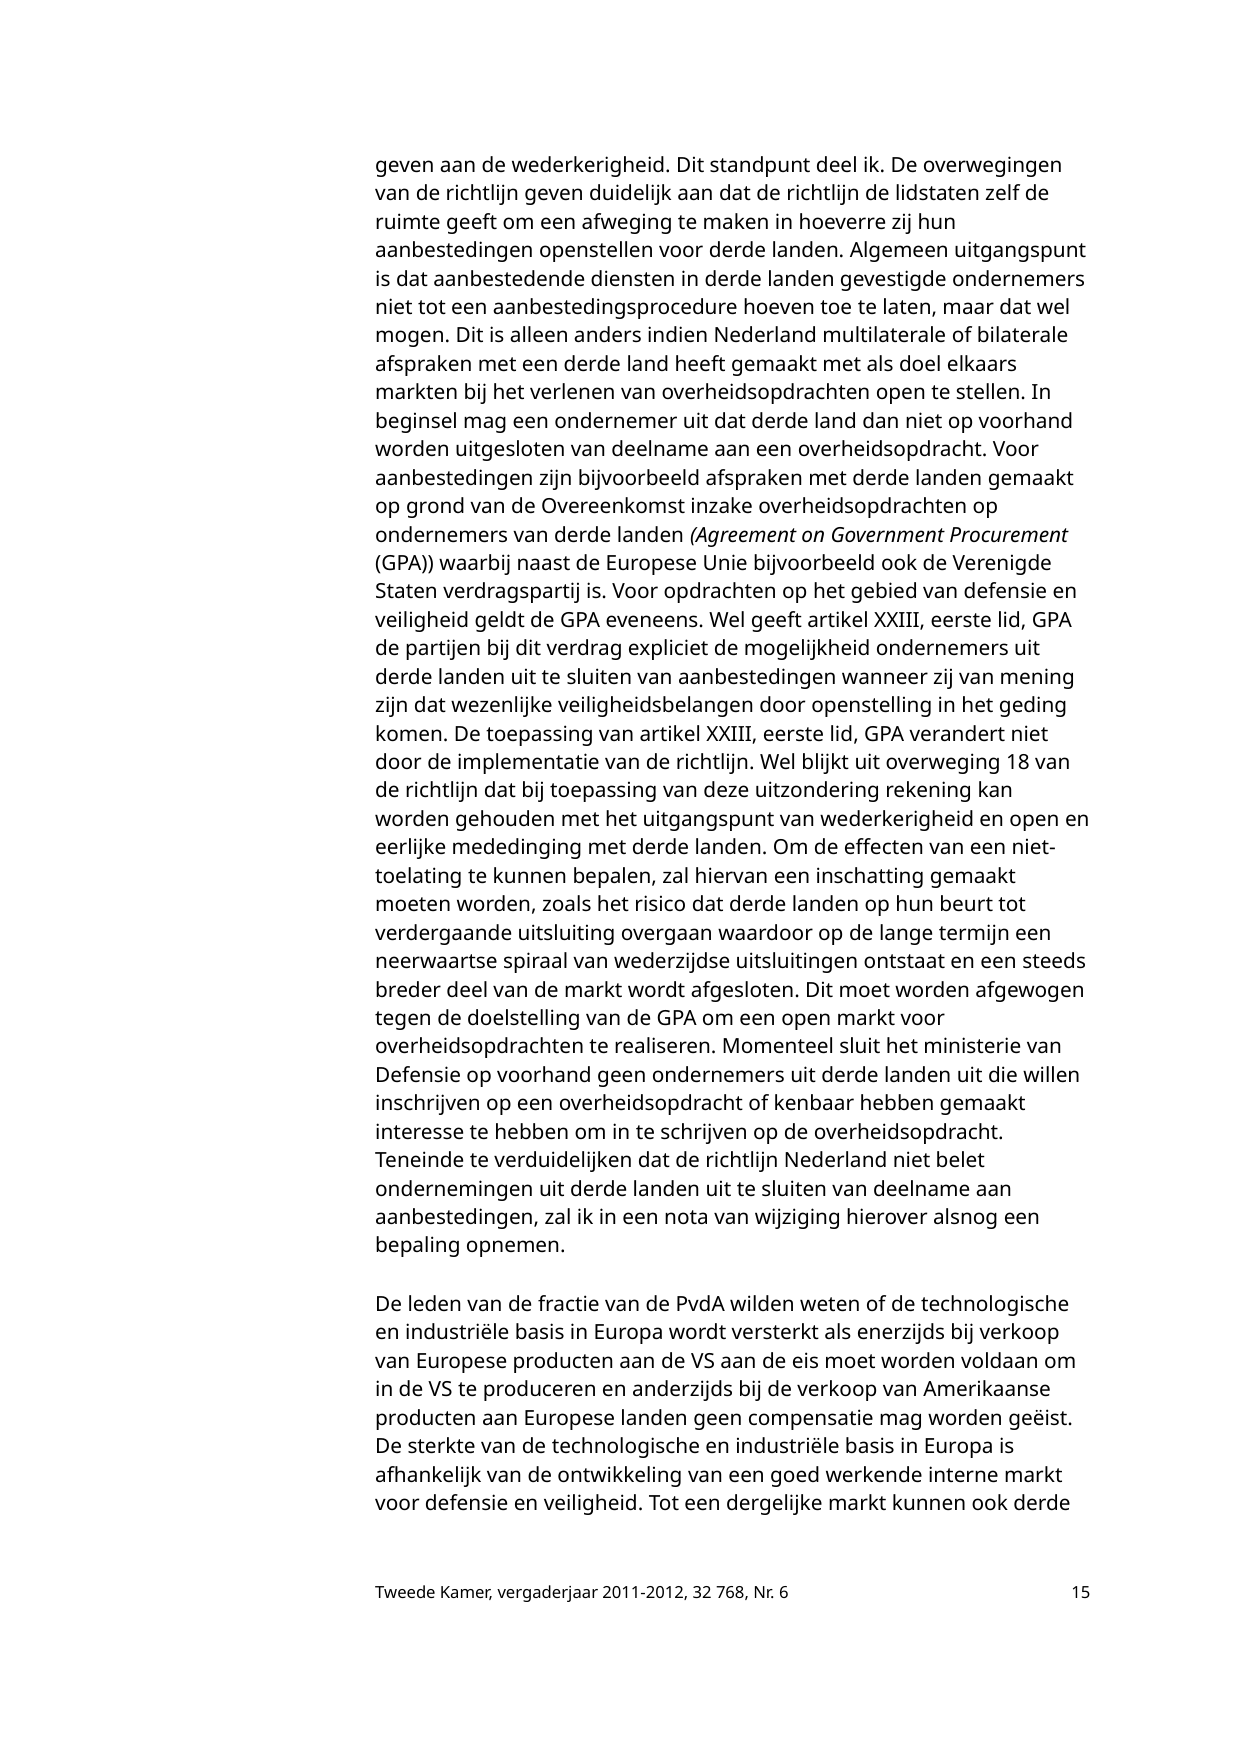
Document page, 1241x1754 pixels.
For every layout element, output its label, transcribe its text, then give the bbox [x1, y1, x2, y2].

text geven aan de wederkerigheid. Dit standpunt deel ik. De overwegingen van de richtlijn geven duidelijk aan dat de richtlijn de lidstaten zelf de ruimte geeft om een afweging te maken in hoeverre zij hun aanbestedingen openstellen voor derde landen. Algemeen uitgangspunt is dat aanbestedende diensten in derde landen gevestigde ondernemers niet tot een aanbestedingsprocedure hoeven toe te laten, maar dat wel mogen. Dit is alleen anders indien Nederland multilaterale of bilaterale afspraken met een derde land heeft gemaakt met als doel elkaars markten bij het verlenen van overheidsopdrachten open te stellen. In beginsel mag een ondernemer uit dat derde land dan niet op voorhand worden uitgesloten van deelname aan een overheidsopdracht. Voor aanbestedingen zijn bijvoorbeeld afspraken met derde landen gemaakt op grond van de Overeenkomst inzake overheidsopdrachten op ondernemers van derde landen (Agreement on Government Procurement (GPA)) waarbij naast de Europese Unie bijvoorbeeld ook de Verenigde Staten verdragspartij is. Voor opdrachten op het gebied van defensie en veiligheid geldt de GPA eveneens. Wel geeft artikel XXIII, eerste lid, GPA de partijen bij dit verdrag expliciet de mogelijkheid ondernemers uit derde landen uit te sluiten van aanbestedingen wanneer zij van mening zijn dat wezenlijke veiligheidsbelangen door openstelling in het geding komen. De toepassing van artikel XXIII, eerste lid, GPA verandert niet door de implementatie van de richtlijn. Wel blijkt uit overweging 18 van de richtlijn dat bij toepassing van deze uitzondering rekening kan worden gehouden met het uitgangspunt van wederkerigheid en open en eerlijke mededinging met derde landen. Om de effecten van een niet-toelating te kunnen bepalen, zal hiervan een inschatting gemaakt moeten worden, zoals het risico dat derde landen op hun beurt tot verdergaande uitsluiting overgaan waardoor op de lange termijn een neerwaartse spiraal van wederzijdse uitsluitingen ontstaat en een steeds breder deel van de markt wordt afgesloten. Dit moet worden afgewogen tegen de doelstelling van de GPA om een open markt voor overheidsopdrachten te realiseren. Momenteel sluit het ministerie van Defensie op voorhand geen ondernemers uit derde landen uit die willen inschrijven op een overheidsopdracht of kenbaar hebben gemaakt interesse te hebben om in te schrijven op de overheidsopdracht. [375, 150, 1090, 1145]
text De leden van de fractie van de PvdA wilden weten of de technologische en industriële basis in Europa wordt versterkt als enerzijds bij verkoop van Europese producten aan de VS aan de eis moet worden voldaan om in de VS te produceren en anderzijds bij de verkoop van Amerikaanse producten aan Europese landen geen compensatie mag worden geëist. De sterkte van de technologische en industriële basis in Europa is afhankelijk van de ontwikkeling van een goed werkende interne markt voor defensie en veiligheid. Tot een dergelijke markt kunnen ook derde [375, 1289, 1090, 1517]
text Teneinde te verduidelijken dat de richtlijn Nederland niet belet ondernemingen uit derde landen uit te sluiten van deelname aan aanbestedingen, zal ik in een nota van wijziging hierover alsnog een bepaling opnemen. [375, 1145, 1090, 1259]
